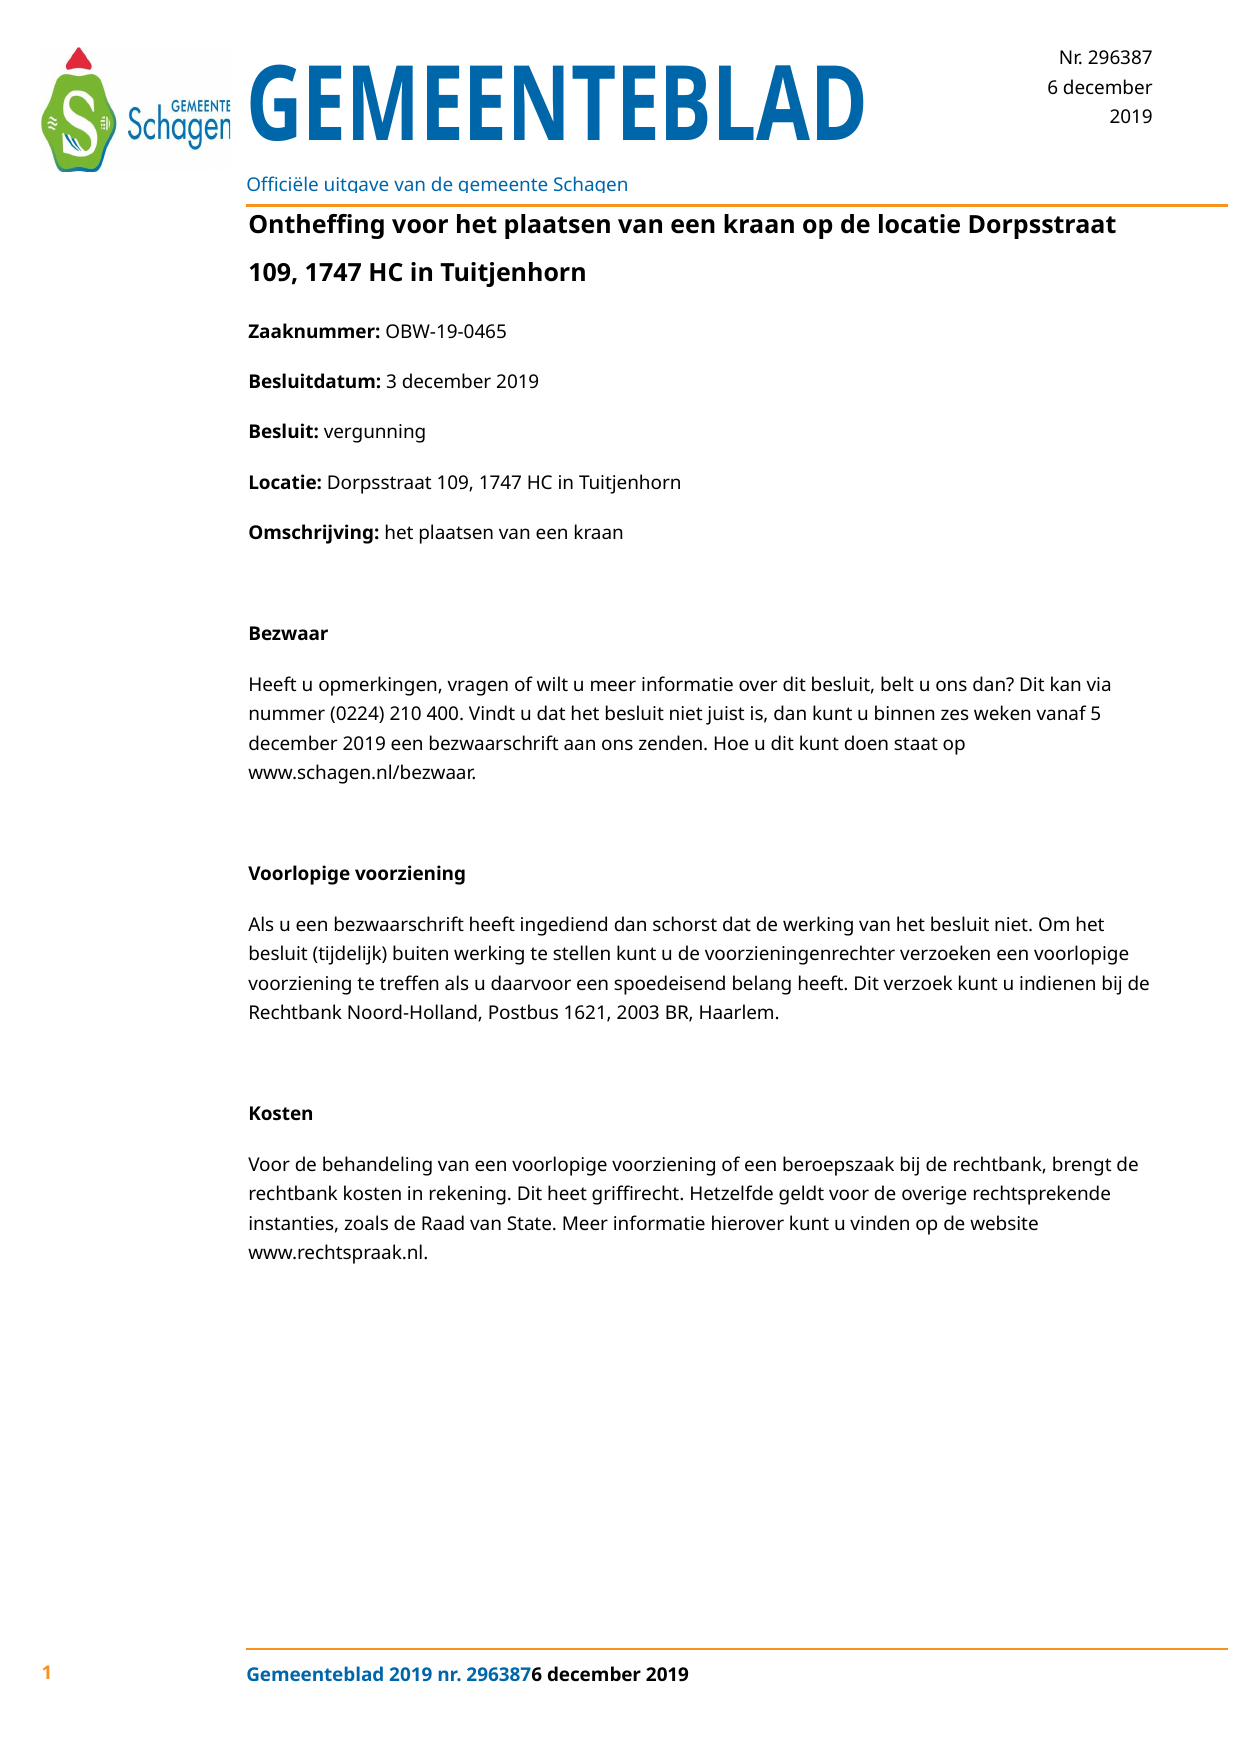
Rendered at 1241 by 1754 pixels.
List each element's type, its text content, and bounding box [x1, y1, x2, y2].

text Bezwaar [248, 620, 1152, 646]
text Ontheffing voor het plaatsen van een kraan op de locatie Dorpsstraat 109, 1747 HC in Tuitjenhorn [248, 207, 1152, 288]
text Voorlopige voorziening [248, 860, 1152, 886]
text Omschrijving: het plaatsen van een kraan [248, 519, 1152, 545]
text Voor de behandeling van een voorlopige voorziening of een beroepszaak bij de rechtbank, brengt de rechtbank kosten in rekening. Dit heet griffirecht. Hetzelfde geldt voor de overige rechtsprekende instanties, zoals de Raad van State. Meer informatie hierover kunt u vinden op de website www.rechtspraak.nl. [248, 1151, 1152, 1265]
text Kosten [248, 1100, 1152, 1126]
text Als u een bezwaarschrift heeft ingediend dan schorst dat de werking van het besluit niet. Om het besluit (tijdelijk) buiten werking te stellen kunt u de voorzieningenrechter verzoeken een voorlopige voorziening te treffen als u daarvoor een spoedeisend belang heeft. Dit verzoek kunt u indienen bij de Rechtbank Noord-Holland, Postbus 1621, 2003 BR, Haarlem. [248, 911, 1152, 1025]
text Besluitdatum: 3 december 2019 [248, 368, 1152, 394]
text Zaaknummer: OBW-19-0465 [248, 318, 1152, 344]
text Heeft u opmerkingen, vragen of wilt u meer informatie over dit besluit, belt u ons dan? Dit kan via nummer (0224) 210 400. Vindt u dat het besluit niet juist is, dan kunt u binnen zes weken vanaf 5 december 2019 een bezwaarschrift aan ons zenden. Hoe u dit kunt doen staat op www.schagen.nl/bezwaar. [248, 671, 1152, 785]
text Locatie: Dorpsstraat 109, 1747 HC in Tuitjenhorn [248, 469, 1152, 495]
text Besluit: vergunning [248, 419, 1152, 444]
picture [41, 47, 231, 172]
